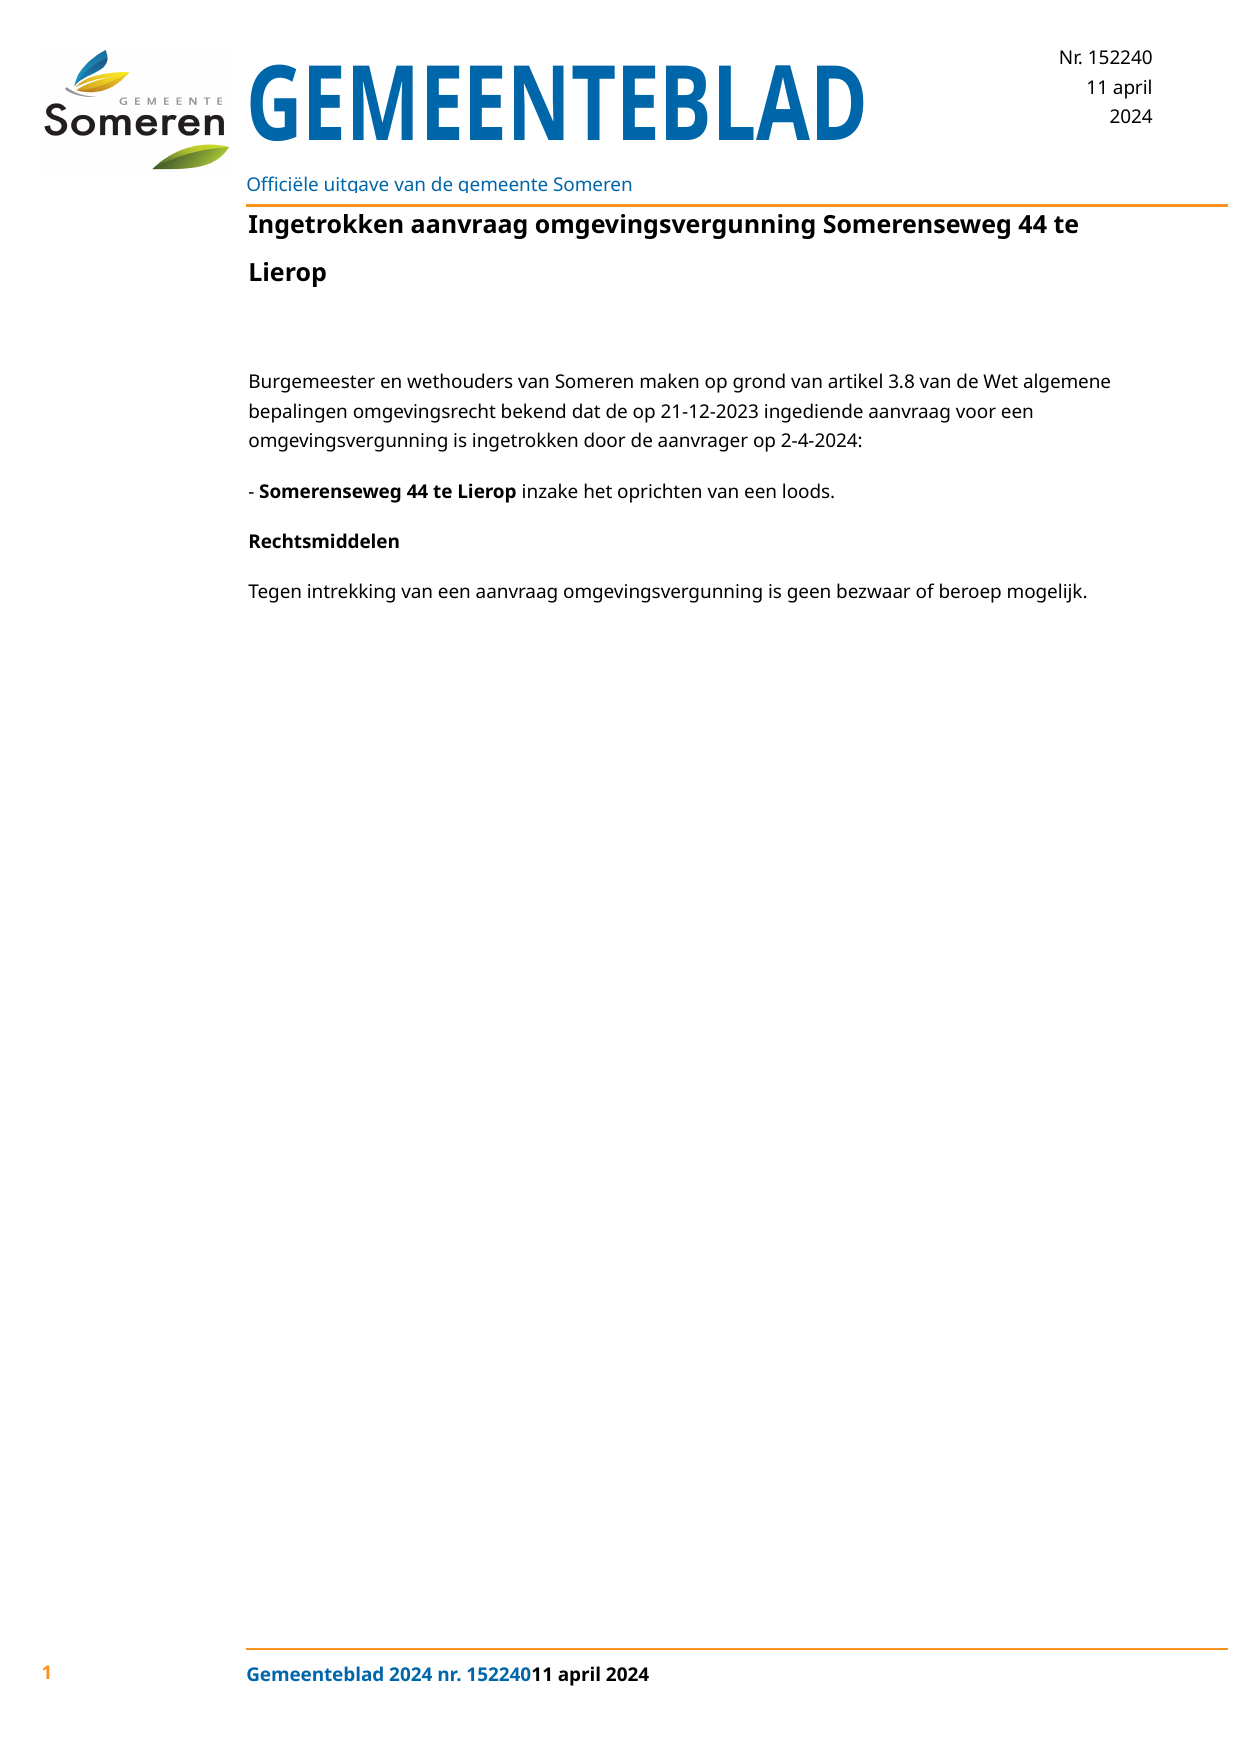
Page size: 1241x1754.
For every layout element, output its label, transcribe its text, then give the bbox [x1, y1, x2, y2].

text Rechtsmiddelen [248, 528, 1152, 554]
picture [41, 47, 231, 172]
text Tegen intrekking van een aanvraag omgevingsvergunning is geen bezwaar of beroep mogelijk. [248, 579, 1152, 604]
text Ingetrokken aanvraag omgevingsvergunning Somerenseweg 44 te Lierop [248, 207, 1152, 288]
text Burgemeester en wethouders van Someren maken op grond van artikel 3.8 van de Wet algemene bepalingen omgevingsrecht bekend dat de op 21-12-2023 ingediende aanvraag voor een omgevingsvergunning is ingetrokken door de aanvrager op 2-4-2024: [248, 368, 1152, 453]
text - Somerenseweg 44 te Lierop inzake het oprichten van een loods. [248, 478, 1152, 504]
